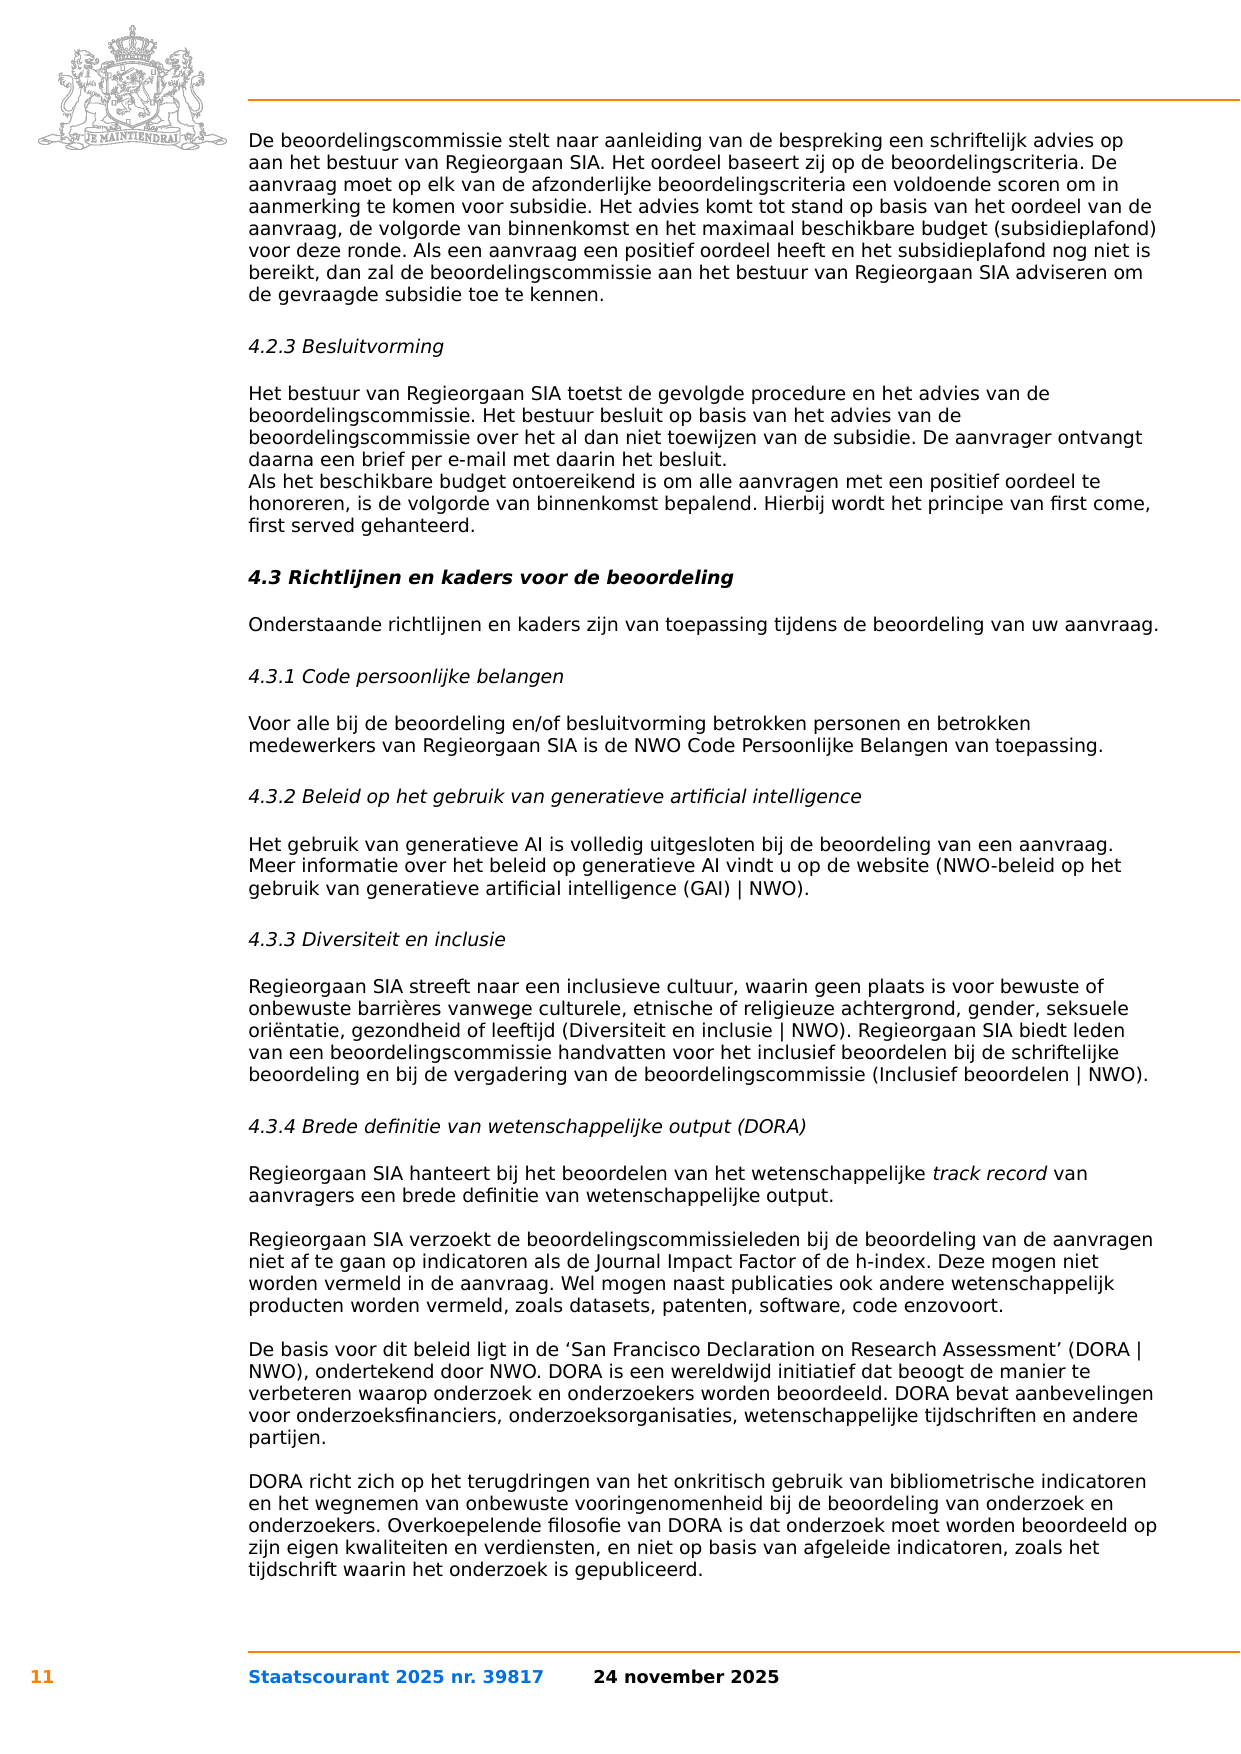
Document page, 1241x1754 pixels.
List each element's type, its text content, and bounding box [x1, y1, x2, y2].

subtitle 4.3.1 Code persoonlijke belangen [248, 666, 1163, 687]
text Als het beschikbare budget ontoereikend is om alle aanvragen met een positief oordeel te honoreren, is de volgorde van binnenkomst bepalend. Hierbij wordt het principe van first come, first served gehanteerd. [248, 471, 1163, 537]
text De basis voor dit beleid ligt in de ‘San Francisco Declaration on Research Assessment’ (DORA | NWO), ondertekend door NWO. DORA is een wereldwijd initiatief dat beoogt de manier te verbeteren waarop onderzoek en onderzoekers worden beoordeeld. DORA bevat aanbevelingen voor onderzoeksfinanciers, onderzoeksorganisaties, wetenschappelijke tijdschriften en andere partijen. [248, 1339, 1163, 1449]
subtitle 4.3.3 Diversiteit en inclusie [248, 929, 1163, 951]
subtitle 4.3.2 Beleid op het gebruik van generatieve artificial intelligence [248, 786, 1163, 808]
text Regieorgaan SIA hanteert bij het beoordelen van het wetenschappelijke track record van aanvragers een brede definitie van wetenschappelijke output. [248, 1163, 1163, 1207]
text Voor alle bij de beoordeling en/of besluitvorming betrokken personen en betrokken medewerkers van Regieorgaan SIA is de NWO Code Persoonlijke Belangen van toepassing. [248, 712, 1163, 756]
text Het bestuur van Regieorgaan SIA toetst de gevolgde procedure en het advies van de beoordelingscommissie. Het bestuur besluit op basis van het advies van de beoordelingscommissie over het al dan niet toewijzen van de subsidie. De aanvrager ontvangt daarna een brief per e-mail met daarin het besluit. [248, 383, 1163, 471]
text Onderstaande richtlijnen en kaders zijn van toepassing tijdens de beoordeling van uw aanvraag. [248, 613, 1163, 636]
subtitle 4.3.4 Brede definitie van wetenschappelijke output (DORA) [248, 1116, 1163, 1138]
text Regieorgaan SIA streeft naar een inclusieve cultuur, waarin geen plaats is voor bewuste of onbewuste barrières vanwege culturele, etnische of religieuze achtergrond, gender, seksuele oriëntatie, gezondheid of leeftijd (Diversiteit en inclusie | NWO). Regieorgaan SIA biedt leden van een beoordelingscommissie handvatten voor het inclusief beoordelen bij de schriftelijke beoordeling en bij de vergadering van de beoordelingscommissie (Inclusief beoordelen | NWO). [248, 976, 1163, 1086]
text Het gebruik van generatieve AI is volledig uitgesloten bij de beoordeling van een aanvraag. Meer informatie over het beleid op generatieve AI vindt u op de website (NWO-beleid op het gebruik van generatieve artificial intelligence (GAI) | NWO). [248, 833, 1163, 899]
subtitle 4.3 Richtlijnen en kaders voor de beoordeling [248, 567, 1163, 588]
text DORA richt zich op het terugdringen van het onkritisch gebruik van bibliometrische indicatoren en het wegnemen van onbewuste vooringenomenheid bij de beoordeling van onderzoek en onderzoekers. Overkoepelende filosofie van DORA is dat onderzoek moet worden beoordeeld op zijn eigen kwaliteiten en verdiensten, en niet op basis van afgeleide indicatoren, zoals het tijdschrift waarin het onderzoek is gepubliceerd. [248, 1471, 1163, 1581]
text Regieorgaan SIA verzoekt de beoordelingscommissieleden bij de beoordeling van de aanvragen niet af te gaan op indicatoren als de Journal Impact Factor of de h-index. Deze mogen niet worden vermeld in de aanvraag. Wel mogen naast publicaties ook andere wetenschappelijk producten worden vermeld, zoals datasets, patenten, software, code enzovoort. [248, 1229, 1163, 1317]
picture [38, 25, 227, 150]
text De beoordelingscommissie stelt naar aanleiding van de bespreking een schriftelijk advies op aan het bestuur van Regieorgaan SIA. Het oordeel baseert zij op de beoordelingscriteria. De aanvraag moet op elk van de afzonderlijke beoordelingscriteria een voldoende scoren om in aanmerking te komen voor subsidie. Het advies komt tot stand op basis van het oordeel van de aanvraag, de volgorde van binnenkomst en het maximaal beschikbare budget (subsidieplafond) voor deze ronde. Als een aanvraag een positief oordeel heeft en het subsidieplafond nog niet is bereikt, dan zal de beoordelingscommissie aan het bestuur van Regieorgaan SIA adviseren om de gevraagde subsidie toe te kennen. [248, 130, 1163, 306]
subtitle 4.2.3 Besluitvorming [248, 336, 1163, 358]
